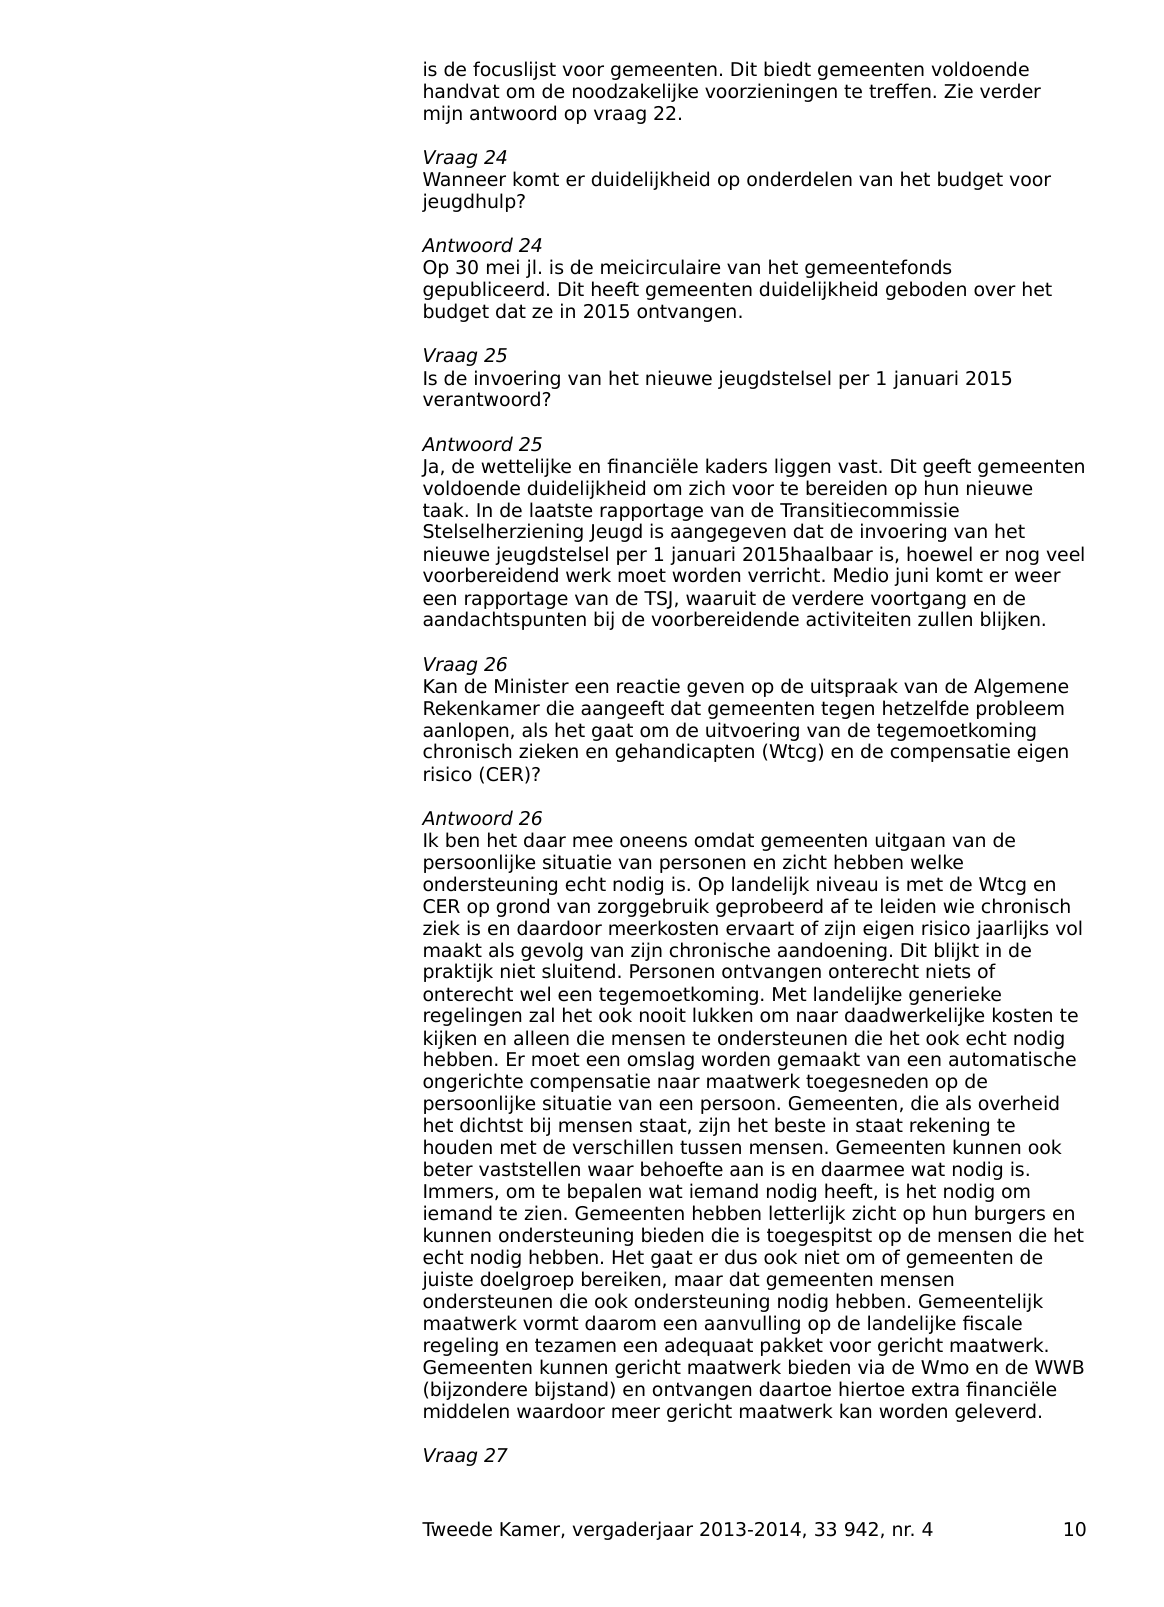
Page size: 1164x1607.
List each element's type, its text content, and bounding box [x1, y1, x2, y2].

text Ik ben het daar mee oneens omdat gemeenten uitgaan van de persoonlijke situatie van personen en zicht hebben welke ondersteuning echt nodig is. Op landelijk niveau is met de Wtcg en CER op grond van zorggebruik geprobeerd af te leiden wie chronisch ziek is en daardoor meerkosten ervaart of zijn eigen risico jaarlijks vol maakt als gevolg van zijn chronische aandoening. Dit blijkt in de praktijk niet sluitend. Personen ontvangen onterecht niets of onterecht wel een tegemoetkoming. Met landelijke generieke regelingen zal het ook nooit lukken om naar daadwerkelijke kosten te kijken en alleen die mensen te ondersteunen die het ook echt nodig hebben. Er moet een omslag worden gemaakt van een automatische ongerichte compensatie naar maatwerk toegesneden op de persoonlijke situatie van een persoon. Gemeenten, die als overheid het dichtst bij mensen staat, zijn het beste in staat rekening te houden met de verschillen tussen mensen. Gemeenten kunnen ook beter vaststellen waar behoefte aan is en daarmee wat nodig is. Immers, om te bepalen wat iemand nodig heeft, is het nodig om iemand te zien. Gemeenten hebben letterlijk zicht op hun burgers en kunnen ondersteuning bieden die is toegespitst op de mensen die het echt nodig hebben. Het gaat er dus ook niet om of gemeenten de juiste doelgroep bereiken, maar dat gemeenten mensen ondersteunen die ook ondersteuning nodig hebben. Gemeentelijk maatwerk vormt daarom een aanvulling op de landelijke fiscale regeling en tezamen een adequaat pakket voor gericht maatwerk. Gemeenten kunnen gericht maatwerk bieden via de Wmo en de WWB (bijzondere bijstand) en ontvangen daartoe hiertoe extra financiële middelen waardoor meer gericht maatwerk kan worden geleverd. [422, 829, 1087, 1423]
text Kan de Minister een reactie geven op de uitspraak van de Algemene Rekenkamer die aangeeft dat gemeenten tegen hetzelfde probleem aanlopen, als het gaat om de uitvoering van de tegemoetkoming chronisch zieken en gehandicapten (Wtcg) en de compensatie eigen risico (CER)? [422, 676, 1087, 785]
text Vraag 27 [422, 1445, 1087, 1467]
text Antwoord 25 [422, 433, 1087, 456]
text Antwoord 24 [422, 235, 1087, 257]
text Vraag 25 [422, 345, 1087, 367]
text Is de invoering van het nieuwe jeugdstelsel per 1 januari 2015 verantwoord? [422, 367, 1087, 411]
text is de focuslijst voor gemeenten. Dit biedt gemeenten voldoende handvat om de noodzakelijke voorzieningen te treffen. Zie verder mijn antwoord op vraag 22. [422, 59, 1087, 125]
text Op 30 mei jl. is de meicirculaire van het gemeentefonds gepubliceerd. Dit heeft gemeenten duidelijkheid geboden over het budget dat ze in 2015 ontvangen. [422, 257, 1087, 323]
text Antwoord 26 [422, 808, 1087, 829]
text Ja, de wettelijke en financiële kaders liggen vast. Dit geeft gemeenten voldoende duidelijkheid om zich voor te bereiden op hun nieuwe taak. In de laatste rapportage van de Transitiecommissie Stelselherziening Jeugd is aangegeven dat de invoering van het nieuwe jeugdstelsel per 1 januari 2015haalbaar is, hoewel er nog veel voorbereidend werk moet worden verricht. Medio juni komt er weer een rapportage van de TSJ, waaruit de verdere voortgang en de aandachtspunten bij de voorbereidende activiteiten zullen blijken. [422, 456, 1087, 631]
text Wanneer komt er duidelijkheid op onderdelen van het budget voor jeugdhulp? [422, 169, 1087, 213]
text Vraag 26 [422, 653, 1087, 676]
text Vraag 24 [422, 147, 1087, 169]
